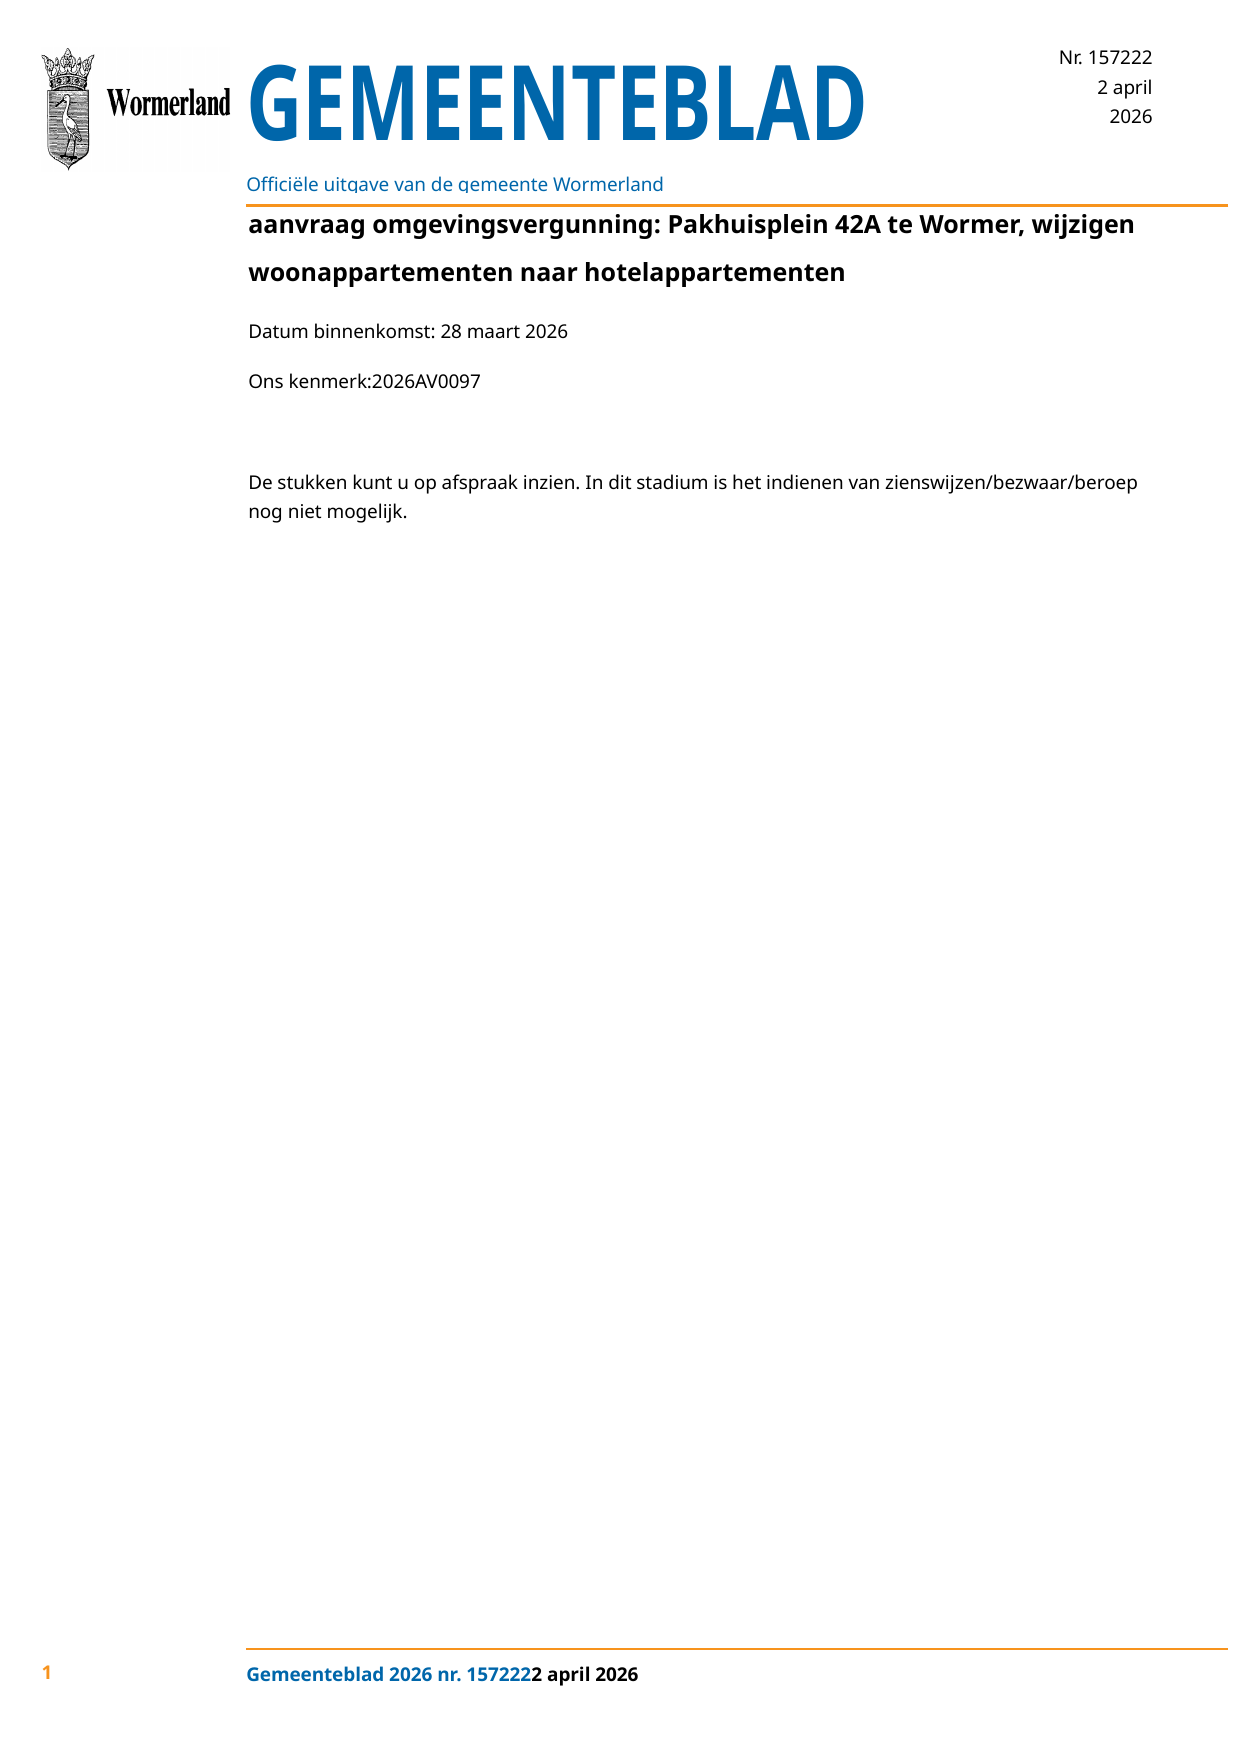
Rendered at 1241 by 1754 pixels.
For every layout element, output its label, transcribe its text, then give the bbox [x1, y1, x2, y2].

text aanvraag omgevingsvergunning: Pakhuisplein 42A te Wormer, wijzigen woonappartementen naar hotelappartementen [248, 207, 1152, 288]
picture [41, 47, 231, 172]
text Datum binnenkomst: 28 maart 2026 [248, 318, 1152, 344]
text Ons kenmerk:2026AV0097 [248, 368, 1152, 394]
text De stukken kunt u op afspraak inzien. In dit stadium is het indienen van zienswijzen/bezwaar/beroep nog niet mogelijk. [248, 469, 1152, 524]
